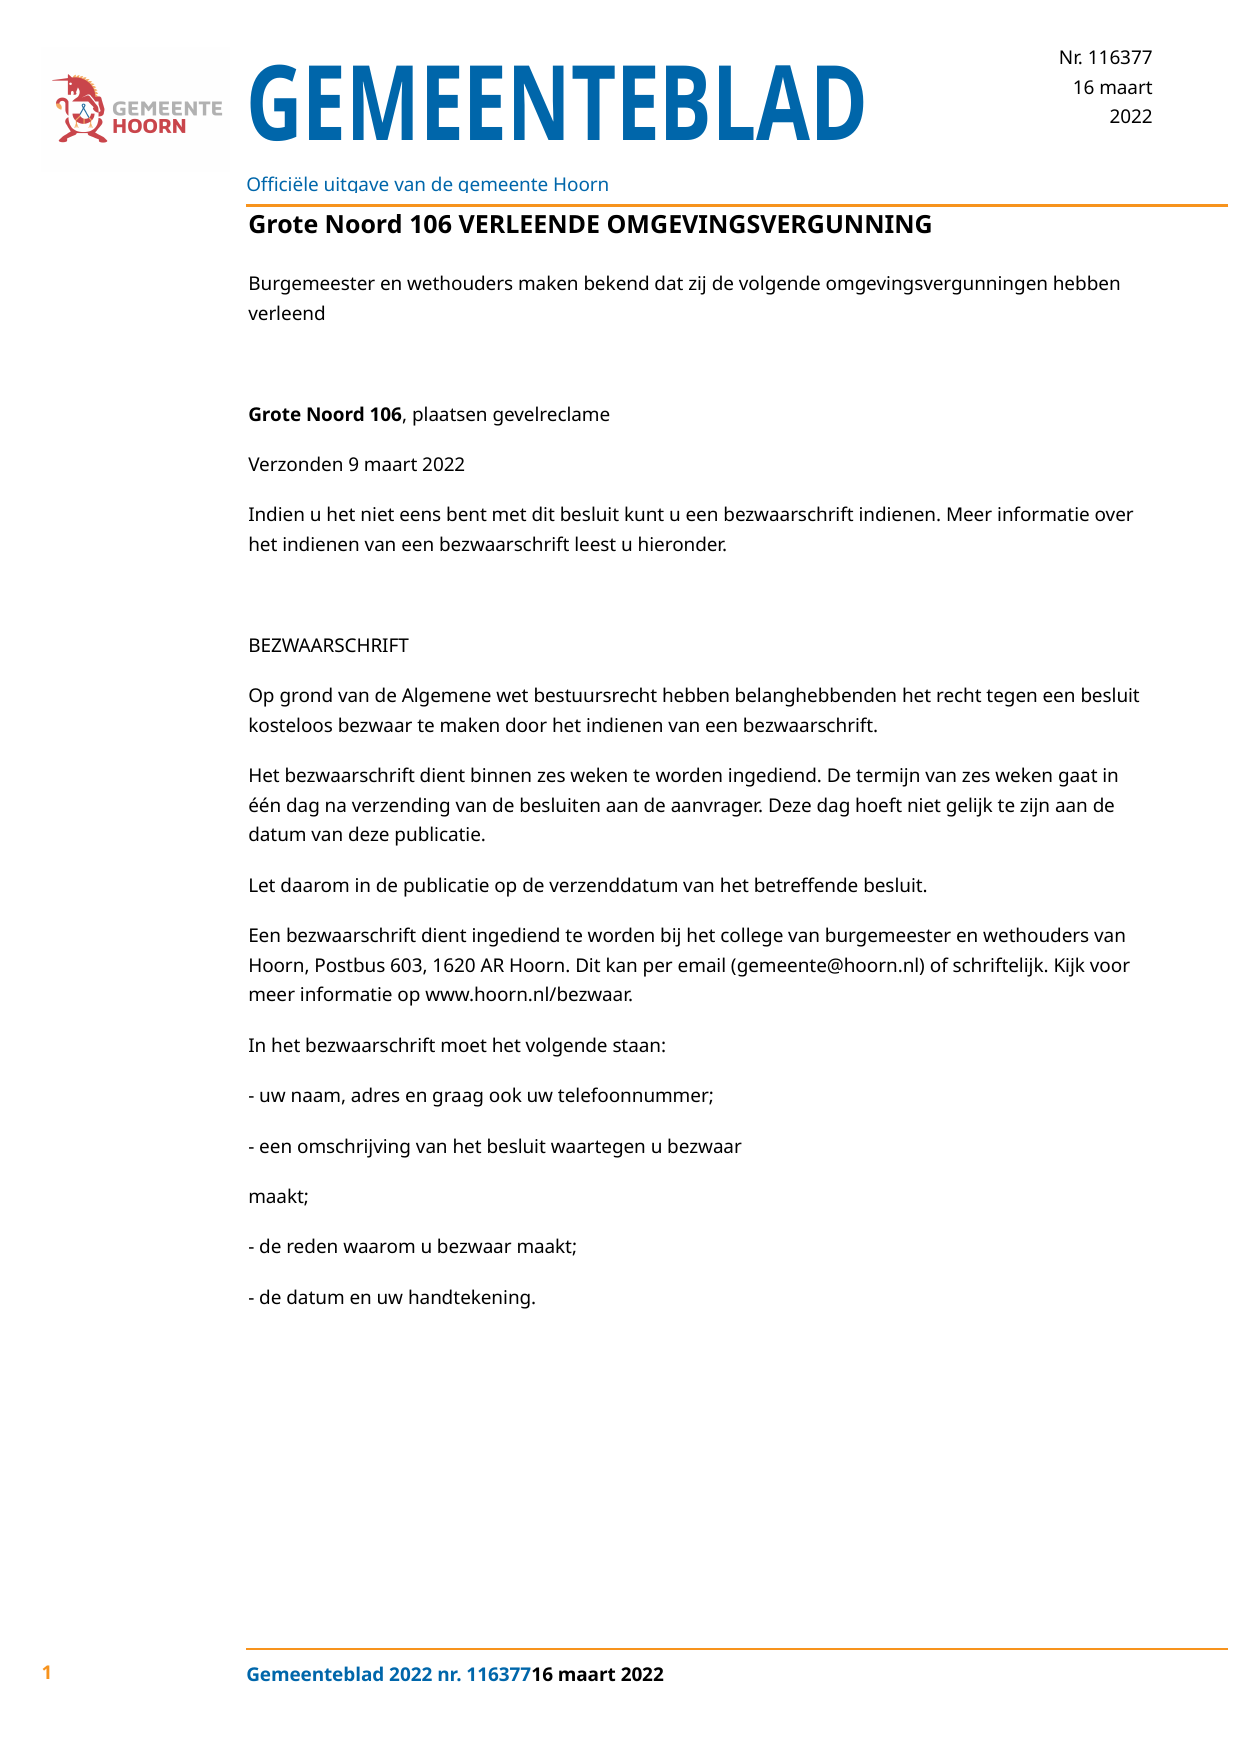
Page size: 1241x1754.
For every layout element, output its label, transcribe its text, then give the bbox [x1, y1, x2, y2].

text Verzonden 9 maart 2022 [248, 451, 1152, 477]
text In het bezwaarschrift moet het volgende staan: [248, 1032, 1152, 1058]
text Grote Noord 106, plaatsen gevelreclame [248, 401, 1152, 426]
text maakt; [248, 1183, 1152, 1209]
text - uw naam, adres en graag ook uw telefoonnummer; [248, 1082, 1152, 1108]
text - een omschrijving van het besluit waartegen u bezwaar [248, 1133, 1152, 1158]
text Indien u het niet eens bent met dit besluit kunt u een bezwaarschrift indienen. Meer informatie over het indienen van een bezwaarschrift leest u hieronder. [248, 502, 1152, 557]
text Grote Noord 106 VERLEENDE OMGEVINGSVERGUNNING [248, 207, 1152, 241]
text Burgemeester en wethouders maken bekend dat zij de volgende omgevingsvergunningen hebben verleend [248, 270, 1152, 326]
text Let daarom in de publicatie op de verzenddatum van het betreffende besluit. [248, 872, 1152, 898]
picture [41, 47, 231, 172]
text - de datum en uw handtekening. [248, 1284, 1152, 1310]
text Op grond van de Algemene wet bestuursrecht hebben belanghebbenden het recht tegen een besluit kosteloos bezwaar te maken door het indienen van een bezwaarschrift. [248, 682, 1152, 738]
text Een bezwaarschrift dient ingediend te worden bij het college van burgemeester en wethouders van Hoorn, Postbus 603, 1620 AR Hoorn. Dit kan per email (gemeente@hoorn.nl) of schriftelijk. Kijk voor meer informatie op www.hoorn.nl/bezwaar. [248, 922, 1152, 1007]
text Het bezwaarschrift dient binnen zes weken te worden ingediend. De termijn van zes weken gaat in één dag na verzending van de besluiten aan de aanvrager. Deze dag hoeft niet gelijk te zijn aan de datum van deze publicatie. [248, 762, 1152, 847]
text - de reden waarom u bezwaar maakt; [248, 1234, 1152, 1259]
text BEZWAARSCHRIFT [248, 632, 1152, 658]
